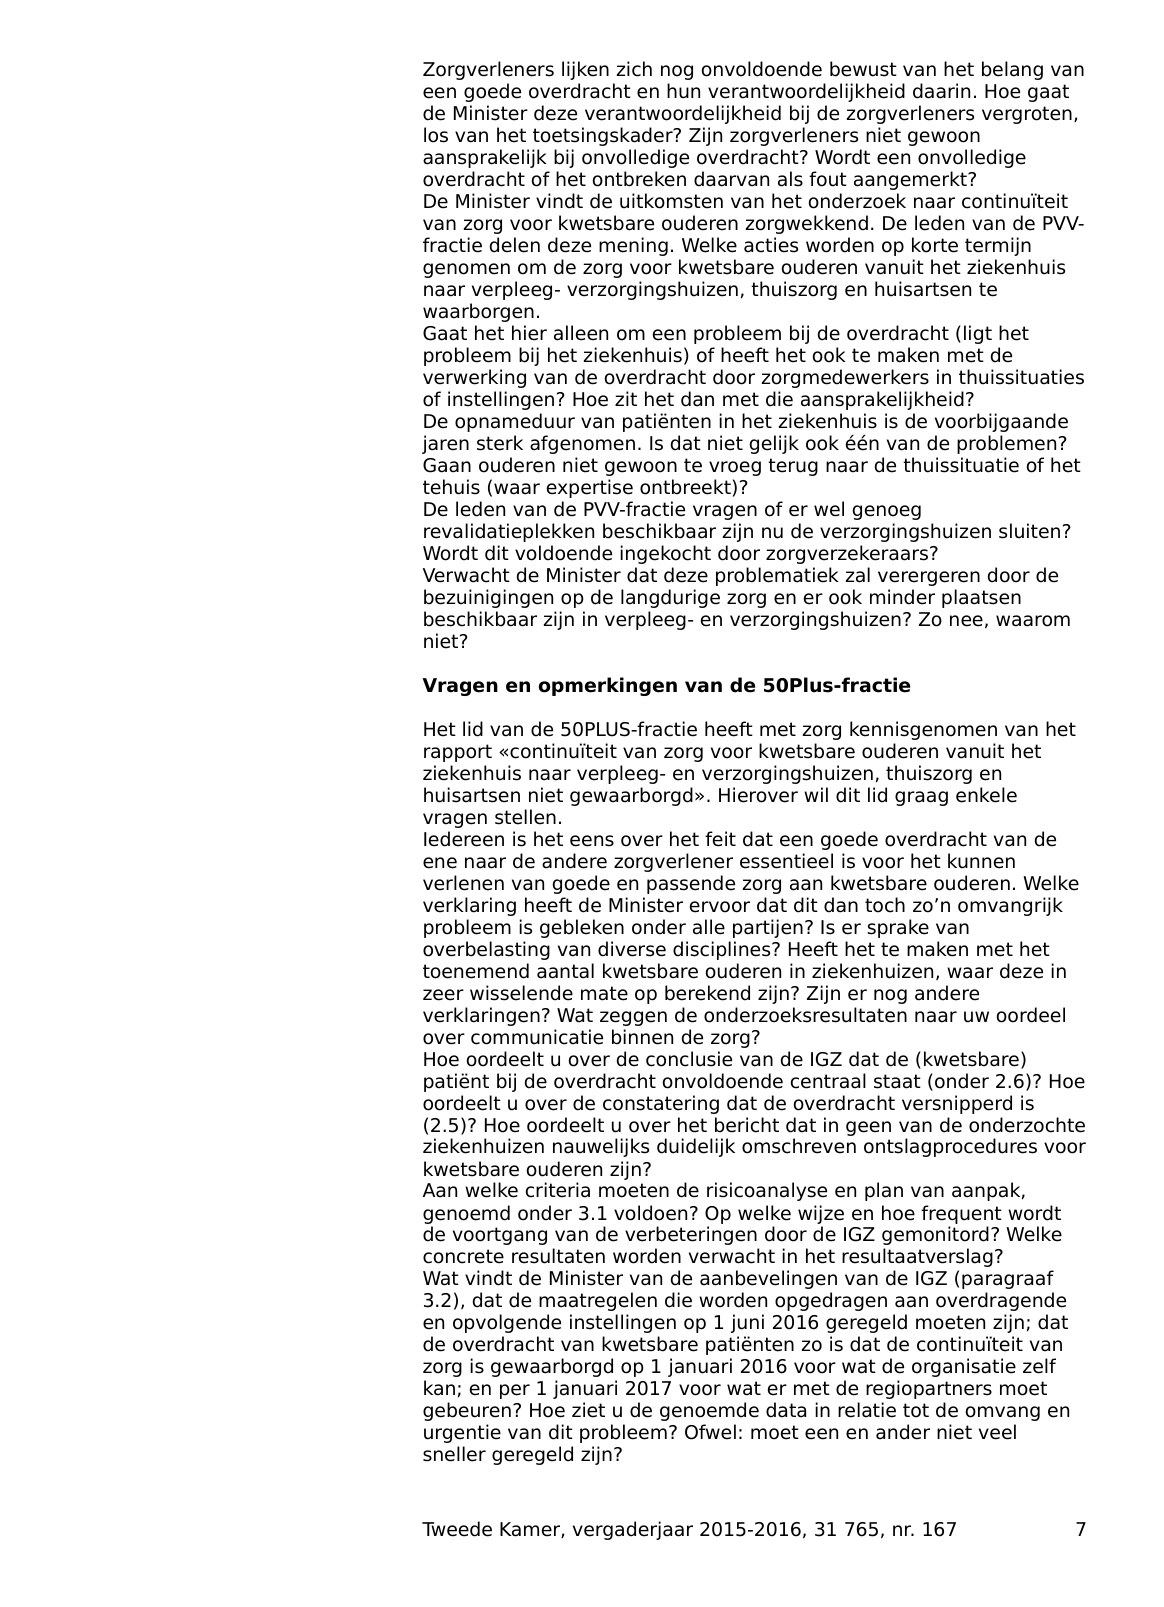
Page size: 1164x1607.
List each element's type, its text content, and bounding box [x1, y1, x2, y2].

text Zorgverleners lijken zich nog onvoldoende bewust van het belang van een goede overdracht en hun verantwoordelijkheid daarin. Hoe gaat de Minister deze verantwoordelijkheid bij de zorgverleners vergroten, los van het toetsingskader? Zijn zorgverleners niet gewoon aansprakelijk bij onvolledige overdracht? Wordt een onvolledige overdracht of het ontbreken daarvan als fout aangemerkt? [422, 59, 1087, 191]
subtitle Vragen en opmerkingen van de 50Plus-fractie [422, 675, 1087, 697]
text Gaat het hier alleen om een probleem bij de overdracht (ligt het probleem bij het ziekenhuis) of heeft het ook te maken met de verwerking van de overdracht door zorgmedewerkers in thuissituaties of instellingen? Hoe zit het dan met die aansprakelijkheid? [422, 323, 1087, 411]
text Verwacht de Minister dat deze problematiek zal verergeren door de bezuinigingen op de langdurige zorg en er ook minder plaatsen beschikbaar zijn in verpleeg- en verzorgingshuizen? Zo nee, waarom niet? [422, 564, 1087, 652]
text Het lid van de 50PLUS-fractie heeft met zorg kennisgenomen van het rapport «continuïteit van zorg voor kwetsbare ouderen vanuit het ziekenhuis naar verpleeg- en verzorgingshuizen, thuiszorg en huisartsen niet gewaarborgd». Hierover wil dit lid graag enkele vragen stellen. [422, 719, 1087, 829]
text De leden van de PVV-fractie vragen of er wel genoeg revalidatieplekken beschikbaar zijn nu de verzorgingshuizen sluiten? Wordt dit voldoende ingekocht door zorgverzekeraars? [422, 499, 1087, 564]
text Aan welke criteria moeten de risicoanalyse en plan van aanpak, genoemd onder 3.1 voldoen? Op welke wijze en hoe frequent wordt de voortgang van de verbeteringen door de IGZ gemonitord? Welke concrete resultaten worden verwacht in het resultaatverslag? [422, 1180, 1087, 1268]
text De opnameduur van patiënten in het ziekenhuis is de voorbijgaande jaren sterk afgenomen. Is dat niet gelijk ook één van de problemen? Gaan ouderen niet gewoon te vroeg terug naar de thuissituatie of het tehuis (waar expertise ontbreekt)? [422, 411, 1087, 499]
text Iedereen is het eens over het feit dat een goede overdracht van de ene naar de andere zorgverlener essentieel is voor het kunnen verlenen van goede en passende zorg aan kwetsbare ouderen. Welke verklaring heeft de Minister ervoor dat dit dan toch zo’n omvangrijk probleem is gebleken onder alle partijen? Is er sprake van overbelasting van diverse disciplines? Heeft het te maken met het toenemend aantal kwetsbare ouderen in ziekenhuizen, waar deze in zeer wisselende mate op berekend zijn? Zijn er nog andere verklaringen? Wat zeggen de onderzoeksresultaten naar uw oordeel over communicatie binnen de zorg? [422, 829, 1087, 1048]
text De Minister vindt de uitkomsten van het onderzoek naar continuïteit van zorg voor kwetsbare ouderen zorgwekkend. De leden van de PVV-fractie delen deze mening. Welke acties worden op korte termijn genomen om de zorg voor kwetsbare ouderen vanuit het ziekenhuis naar verpleeg- verzorgingshuizen, thuiszorg en huisartsen te waarborgen. [422, 191, 1087, 323]
text Wat vindt de Minister van de aanbevelingen van de IGZ (paragraaf 3.2), dat de maatregelen die worden opgedragen aan overdragende en opvolgende instellingen op 1 juni 2016 geregeld moeten zijn; dat de overdracht van kwetsbare patiënten zo is dat de continuïteit van zorg is gewaarborgd op 1 januari 2016 voor wat de organisatie zelf kan; en per 1 januari 2017 voor wat er met de regiopartners moet gebeuren? Hoe ziet u de genoemde data in relatie tot de omvang en urgentie van dit probleem? Ofwel: moet een en ander niet veel sneller geregeld zijn? [422, 1268, 1087, 1466]
text Hoe oordeelt u over de conclusie van de IGZ dat de (kwetsbare) patiënt bij de overdracht onvoldoende centraal staat (onder 2.6)? Hoe oordeelt u over de constatering dat de overdracht versnipperd is (2.5)? Hoe oordeelt u over het bericht dat in geen van de onderzochte ziekenhuizen nauwelijks duidelijk omschreven ontslagprocedures voor kwetsbare ouderen zijn? [422, 1048, 1087, 1180]
